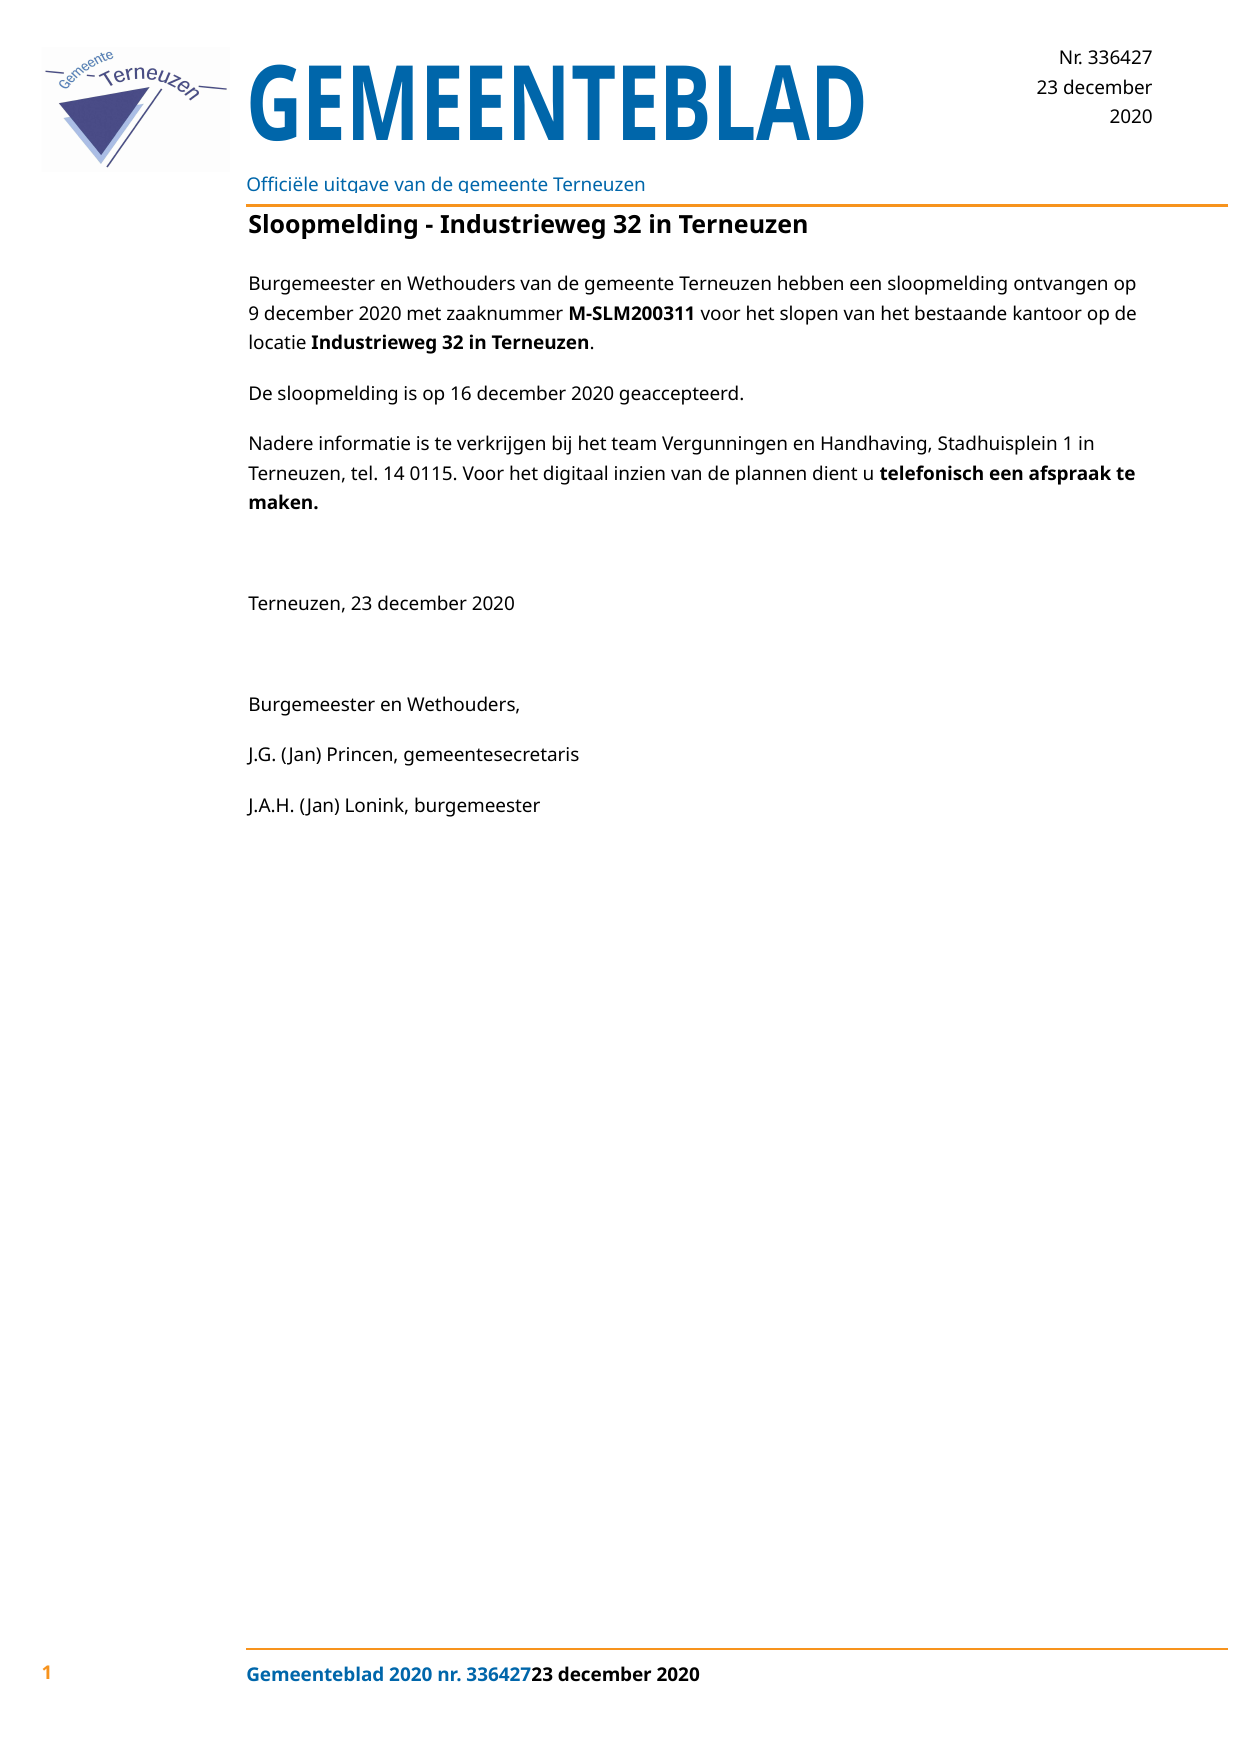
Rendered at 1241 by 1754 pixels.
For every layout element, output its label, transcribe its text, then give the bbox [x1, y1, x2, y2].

text Terneuzen, 23 december 2020 [248, 590, 1152, 616]
text J.G. (Jan) Princen, gemeentesecretaris [248, 742, 1152, 767]
text J.A.H. (Jan) Lonink, burgemeester [248, 792, 1152, 818]
text Burgemeester en Wethouders, [248, 691, 1152, 717]
text Nadere informatie is te verkrijgen bij het team Vergunningen en Handhaving, Stadhuisplein 1 in Terneuzen, tel. 14 0115. Voor het digitaal inzien van de plannen dient u telefonisch een afspraak te maken. [248, 430, 1152, 515]
text Burgemeester en Wethouders van de gemeente Terneuzen hebben een sloopmelding ontvangen op 9 december 2020 met zaaknummer M-SLM200311 voor het slopen van het bestaande kantoor op de locatie Industrieweg 32 in Terneuzen. [248, 270, 1152, 355]
text Sloopmelding - Industrieweg 32 in Terneuzen [248, 207, 1152, 241]
picture [41, 47, 231, 172]
text De sloopmelding is op 16 december 2020 geaccepteerd. [248, 380, 1152, 406]
